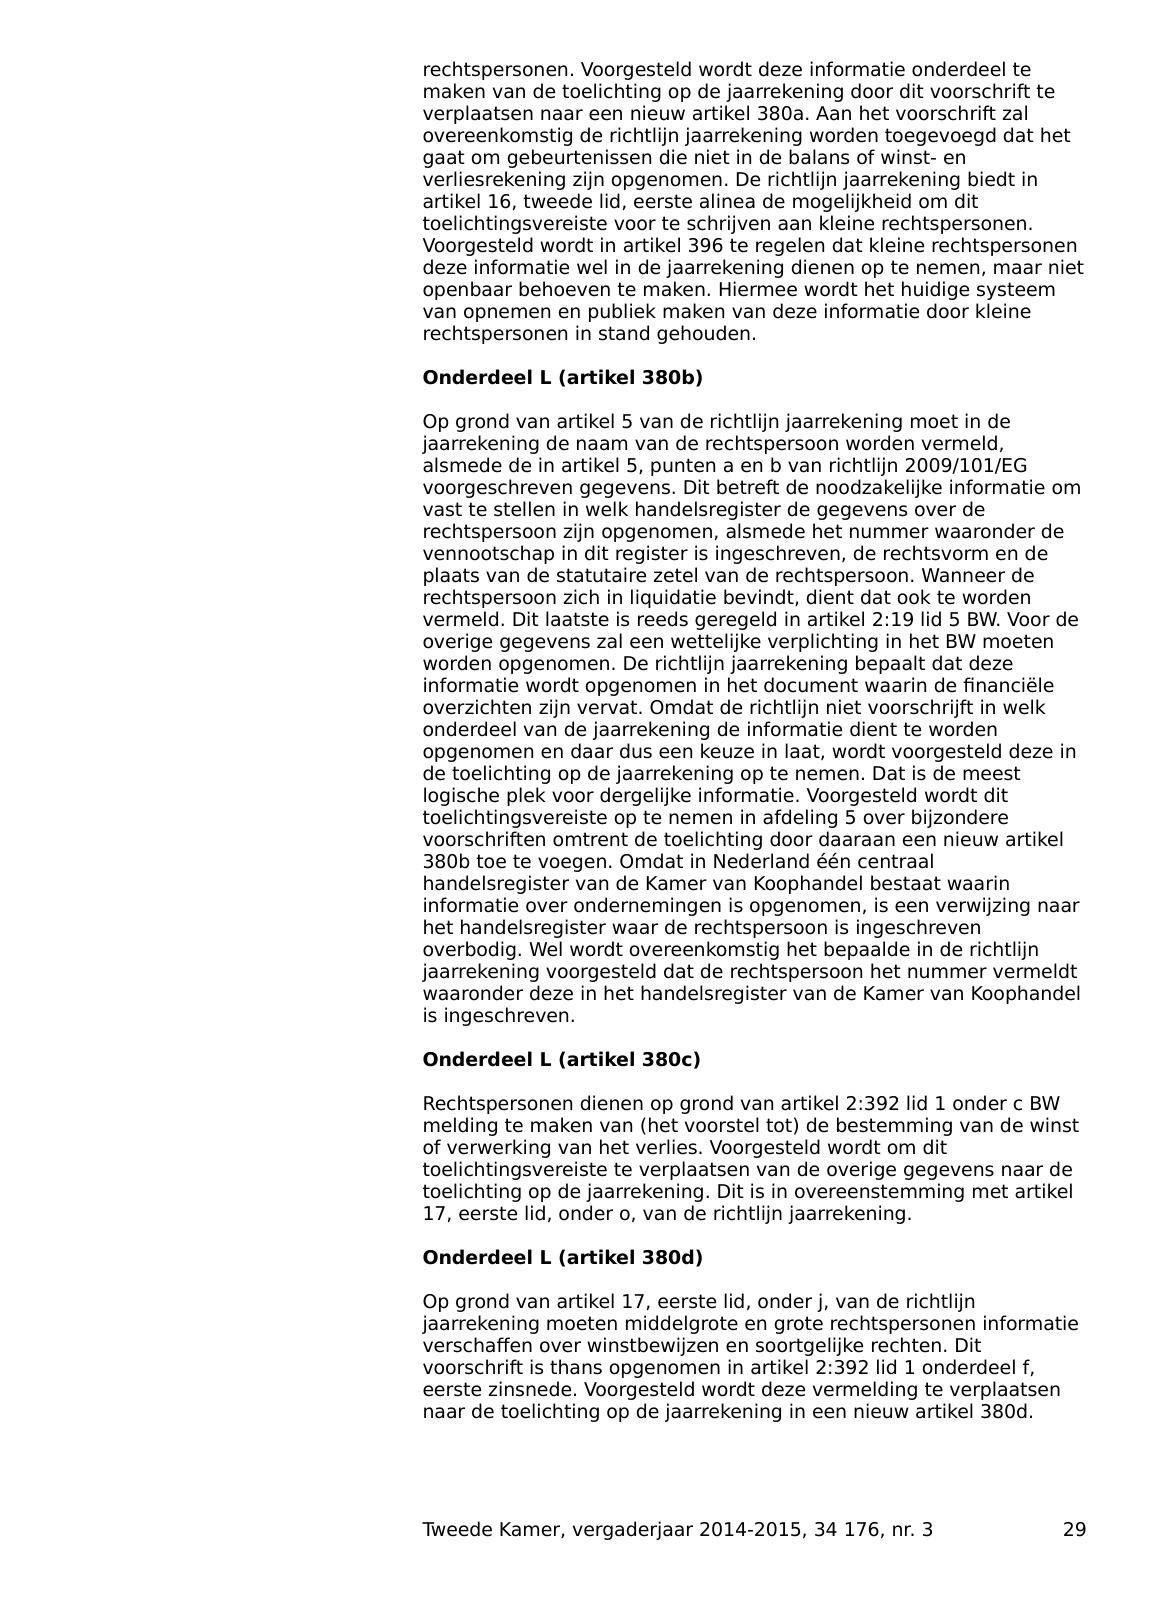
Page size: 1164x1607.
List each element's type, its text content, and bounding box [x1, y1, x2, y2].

subtitle Onderdeel L (artikel 380b) [422, 367, 1087, 389]
text Op grond van artikel 5 van de richtlijn jaarrekening moet in de jaarrekening de naam van de rechtspersoon worden vermeld, alsmede de in artikel 5, punten a en b van richtlijn 2009/101/EG voorgeschreven gegevens. Dit betreft de noodzakelijke informatie om vast te stellen in welk handelsregister de gegevens over de rechtspersoon zijn opgenomen, alsmede het nummer waaronder de vennootschap in dit register is ingeschreven, de rechtsvorm en de plaats van de statutaire zetel van de rechtspersoon. Wanneer de rechtspersoon zich in liquidatie bevindt, dient dat ook te worden vermeld. Dit laatste is reeds geregeld in artikel 2:19 lid 5 BW. Voor de overige gegevens zal een wettelijke verplichting in het BW moeten worden opgenomen. De richtlijn jaarrekening bepaalt dat deze informatie wordt opgenomen in het document waarin de financiële overzichten zijn vervat. Omdat de richtlijn niet voorschrijft in welk onderdeel van de jaarrekening de informatie dient te worden opgenomen en daar dus een keuze in laat, wordt voorgesteld deze in de toelichting op de jaarrekening op te nemen. Dat is de meest logische plek voor dergelijke informatie. Voorgesteld wordt dit toelichtingsvereiste op te nemen in afdeling 5 over bijzondere voorschriften omtrent de toelichting door daaraan een nieuw artikel 380b toe te voegen. Omdat in Nederland één centraal handelsregister van de Kamer van Koophandel bestaat waarin informatie over ondernemingen is opgenomen, is een verwijzing naar het handelsregister waar de rechtspersoon is ingeschreven overbodig. Wel wordt overeenkomstig het bepaalde in de richtlijn jaarrekening voorgesteld dat de rechtspersoon het nummer vermeldt waaronder deze in het handelsregister van de Kamer van Koophandel is ingeschreven. [422, 411, 1087, 1027]
text rechtspersonen. Voorgesteld wordt deze informatie onderdeel te maken van de toelichting op de jaarrekening door dit voorschrift te verplaatsen naar een nieuw artikel 380a. Aan het voorschrift zal overeenkomstig de richtlijn jaarrekening worden toegevoegd dat het gaat om gebeurtenissen die niet in de balans of winst- en verliesrekening zijn opgenomen. De richtlijn jaarrekening biedt in artikel 16, tweede lid, eerste alinea de mogelijkheid om dit toelichtingsvereiste voor te schrijven aan kleine rechtspersonen. Voorgesteld wordt in artikel 396 te regelen dat kleine rechtspersonen deze informatie wel in de jaarrekening dienen op te nemen, maar niet openbaar behoeven te maken. Hiermee wordt het huidige systeem van opnemen en publiek maken van deze informatie door kleine rechtspersonen in stand gehouden. [422, 59, 1087, 345]
subtitle Onderdeel L (artikel 380d) [422, 1247, 1087, 1269]
text Rechtspersonen dienen op grond van artikel 2:392 lid 1 onder c BW melding te maken van (het voorstel tot) de bestemming van de winst of verwerking van het verlies. Voorgesteld wordt om dit toelichtingsvereiste te verplaatsen van de overige gegevens naar de toelichting op de jaarrekening. Dit is in overeenstemming met artikel 17, eerste lid, onder o, van de richtlijn jaarrekening. [422, 1093, 1087, 1225]
subtitle Onderdeel L (artikel 380c) [422, 1049, 1087, 1071]
text Op grond van artikel 17, eerste lid, onder j, van de richtlijn jaarrekening moeten middelgrote en grote rechtspersonen informatie verschaffen over winstbewijzen en soortgelijke rechten. Dit voorschrift is thans opgenomen in artikel 2:392 lid 1 onderdeel f, eerste zinsnede. Voorgesteld wordt deze vermelding te verplaatsen naar de toelichting op de jaarrekening in een nieuw artikel 380d. [422, 1291, 1087, 1423]
